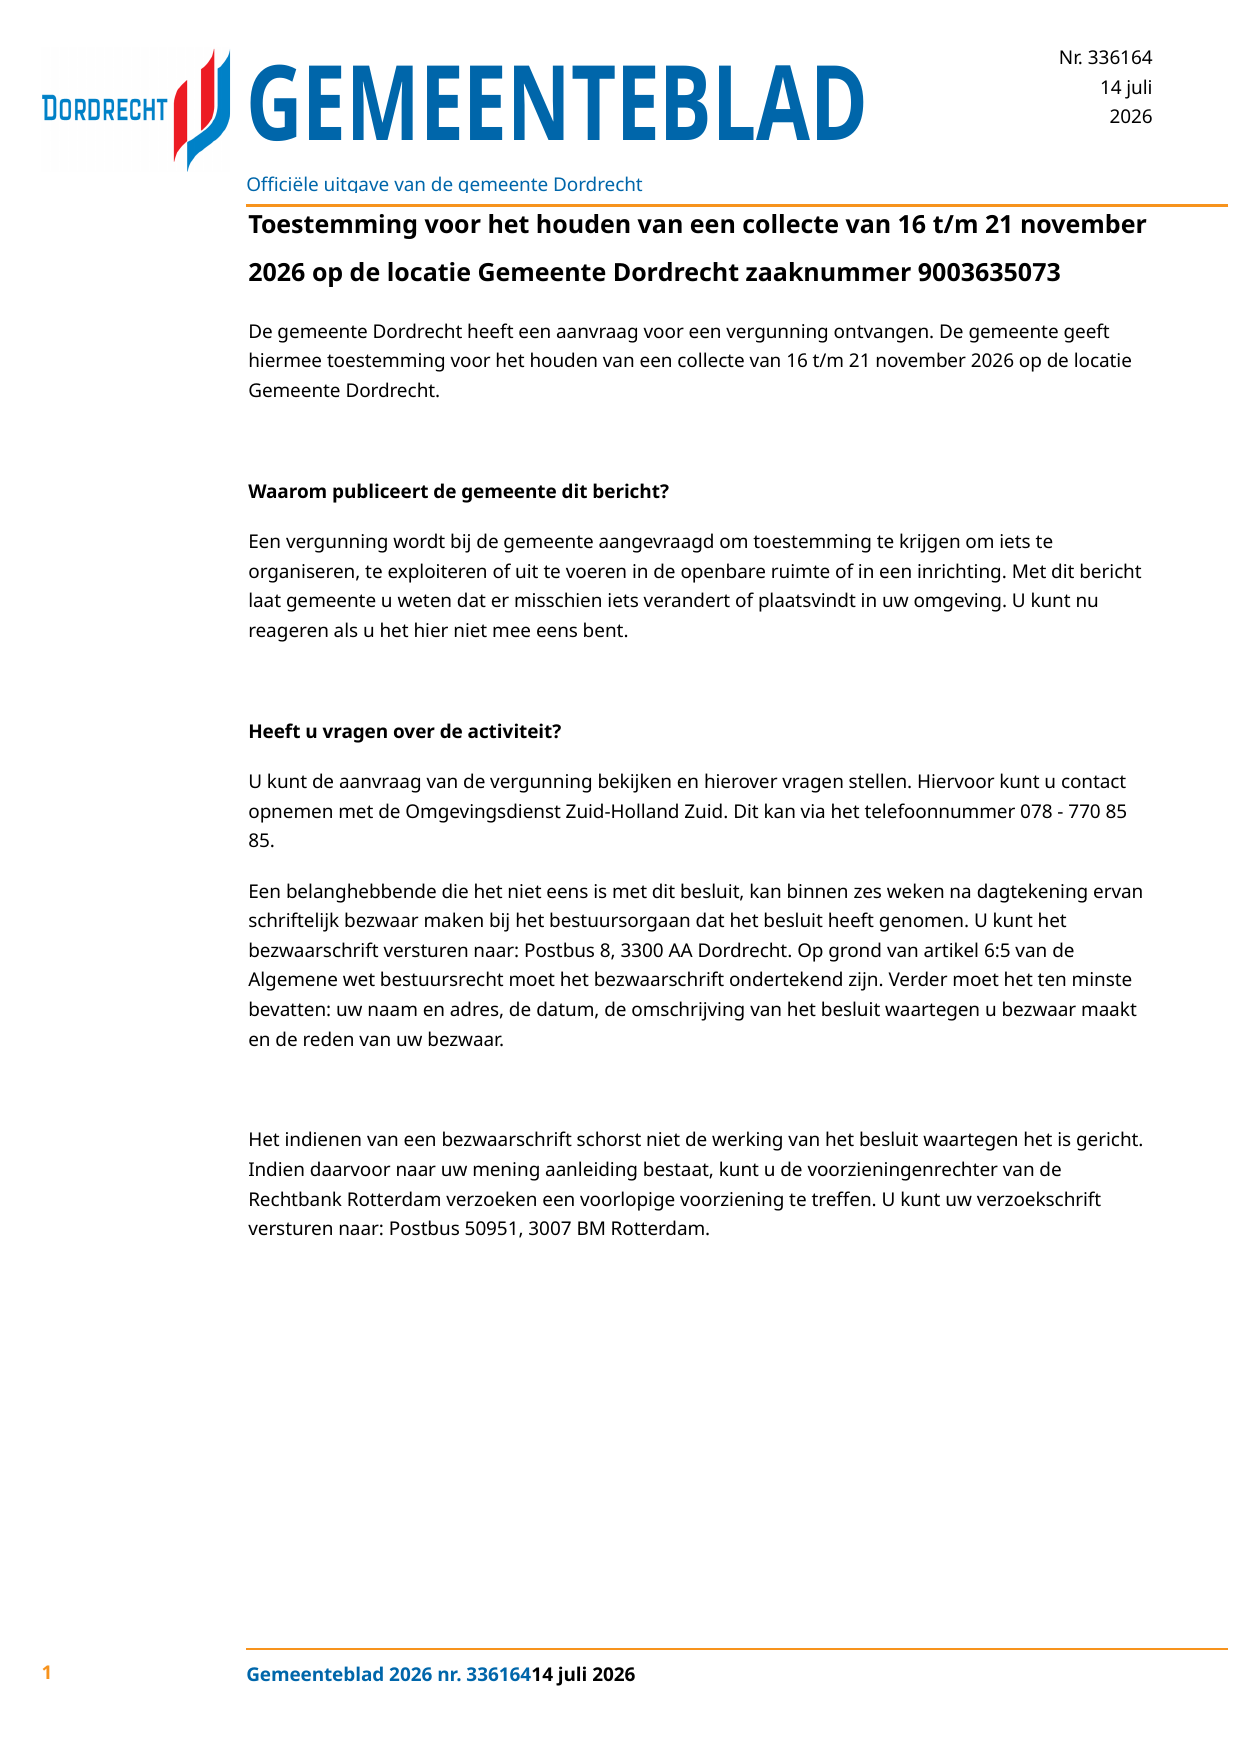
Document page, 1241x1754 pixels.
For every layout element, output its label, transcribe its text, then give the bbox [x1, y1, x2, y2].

text Het indienen van een bezwaarschrift schorst niet de werking van het besluit waartegen het is gericht. Indien daarvoor naar uw mening aanleiding bestaat, kunt u de voorzieningenrechter van de Rechtbank Rotterdam verzoeken een voorlopige voorziening te treffen. U kunt uw verzoekschrift versturen naar: Postbus 50951, 3007 BM Rotterdam. [248, 1127, 1152, 1241]
text Een belanghebbende die het niet eens is met dit besluit, kan binnen zes weken na dagtekening ervan schriftelijk bezwaar maken bij het bestuursorgaan dat het besluit heeft genomen. U kunt het bezwaarschrift versturen naar: Postbus 8, 3300 AA Dordrecht. Op grond van artikel 6:5 van de Algemene wet bestuursrecht moet het bezwaarschrift ondertekend zijn. Verder moet het ten minste bevatten: uw naam en adres, de datum, de omschrijving van het besluit waartegen u bezwaar maakt en de reden van uw bezwaar. [248, 878, 1152, 1052]
text Waarom publiceert de gemeente dit bericht? [248, 478, 1152, 504]
text De gemeente Dordrecht heeft een aanvraag voor een vergunning ontvangen. De gemeente geeft hiermee toestemming voor het houden van een collecte van 16 t/m 21 november 2026 op de locatie Gemeente Dordrecht. [248, 318, 1152, 403]
text Een vergunning wordt bij de gemeente aangevraagd om toestemming te krijgen om iets te organiseren, te exploiteren of uit te voeren in de openbare ruimte of in een inrichting. Met dit bericht laat gemeente u weten dat er misschien iets verandert of plaatsvindt in uw omgeving. U kunt nu reageren als u het hier niet mee eens bent. [248, 528, 1152, 643]
text Heeft u vragen over de activiteit? [248, 718, 1152, 744]
picture [41, 47, 231, 172]
text U kunt de aanvraag van de vergunning bekijken en hierover vragen stellen. Hiervoor kunt u contact opnemen met de Omgevingsdienst Zuid-Holland Zuid. Dit kan via het telefoonnummer 078 - 770 85 85. [248, 768, 1152, 853]
text Toestemming voor het houden van een collecte van 16 t/m 21 november 2026 op de locatie Gemeente Dordrecht zaaknummer 9003635073 [248, 207, 1152, 288]
